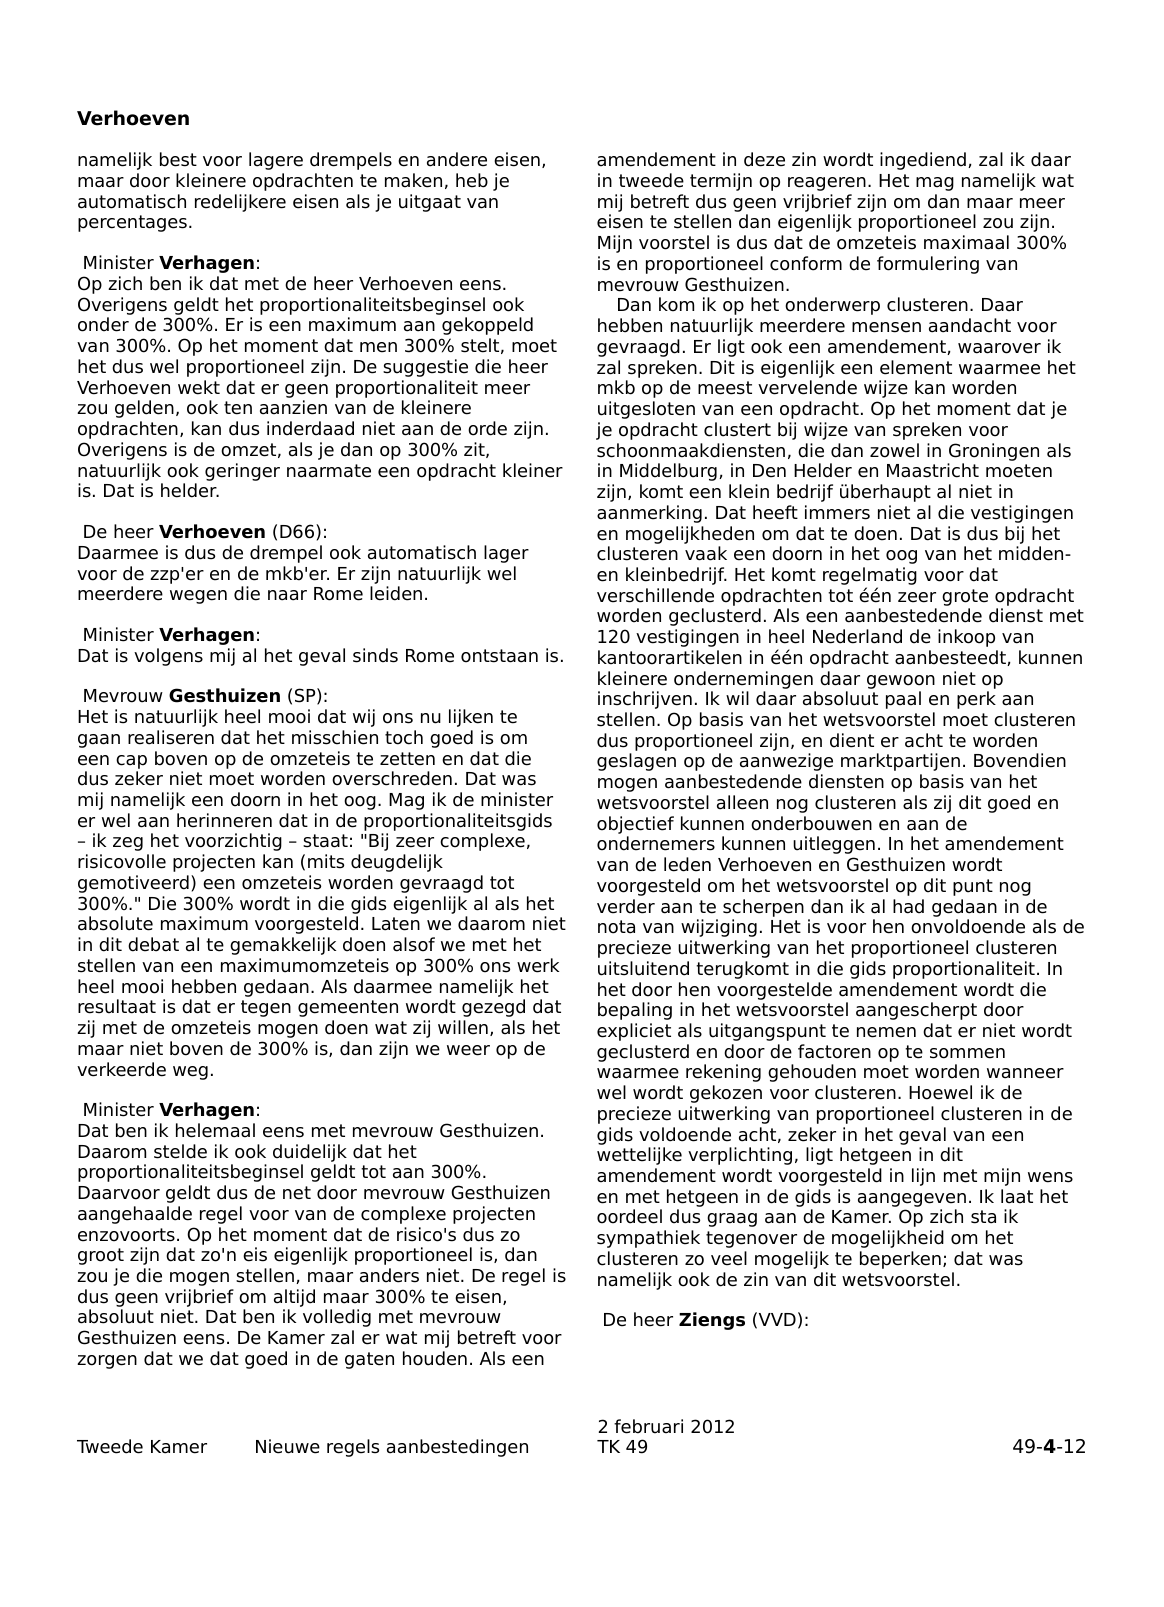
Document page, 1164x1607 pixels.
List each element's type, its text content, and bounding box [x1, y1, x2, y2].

text De heer Ziengs (VVD): [596, 1310, 1087, 1331]
text De heer Verhoeven (D66): [77, 522, 567, 543]
text Dan kom ik op het onderwerp clusteren. Daar hebben natuurlijk meerdere mensen aandacht voor gevraagd. Er ligt ook een amendement, waarover ik zal spreken. Dit is eigenlijk een element waarmee het mkb op de meest vervelende wijze kan worden uitgesloten van een opdracht. Op het moment dat je je opdracht clustert bij wijze van spreken voor schoonmaakdiensten, die dan zowel in Groningen als in Middelburg, in Den Helder en Maastricht moeten zijn, komt een klein bedrijf überhaupt al niet in aanmerking. Dat heeft immers niet al die vestigingen en mogelijkheden om dat te doen. Dat is dus bij het clusteren vaak een doorn in het oog van het midden- en kleinbedrijf. Het komt regelmatig voor dat verschillende opdrachten tot één zeer grote opdracht worden geclusterd. Als een aanbestedende dienst met 120 vestigingen in heel Nederland de inkoop van kantoorartikelen in één opdracht aanbesteedt, kunnen kleinere ondernemingen daar gewoon niet op inschrijven. Ik wil daar absoluut paal en perk aan stellen. Op basis van het wetsvoorstel moet clusteren dus proportioneel zijn, en dient er acht te worden geslagen op de aanwezige marktpartijen. Bovendien mogen aanbestedende diensten op basis van het wetsvoorstel alleen nog clusteren als zij dit goed en objectief kunnen onderbouwen en aan de ondernemers kunnen uitleggen. In het amendement van de leden Verhoeven en Gesthuizen wordt voorgesteld om het wetsvoorstel op dit punt nog verder aan te scherpen dan ik al had gedaan in de nota van wijziging. Het is voor hen onvoldoende als de precieze uitwerking van het proportioneel clusteren uitsluitend terugkomt in die gids proportionaliteit. In het door hen voorgestelde amendement wordt die bepaling in het wetsvoorstel aangescherpt door expliciet als uitgangspunt te nemen dat er niet wordt geclusterd en door de factoren op te sommen waarmee rekening gehouden moet worden wanneer wel wordt gekozen voor clusteren. Hoewel ik de precieze uitwerking van proportioneel clusteren in de gids voldoende acht, zeker in het geval van een wettelijke verplichting, ligt hetgeen in dit amendement wordt voorgesteld in lijn met mijn wens en met hetgeen in de gids is aangegeven. Ik laat het oordeel dus graag aan de Kamer. Op zich sta ik sympathiek tegenover de mogelijkheid om het clusteren zo veel mogelijk te beperken; dat was namelijk ook de zin van dit wetsvoorstel. [596, 295, 1087, 1290]
text Dat is volgens mij al het geval sinds Rome ontstaan is. [77, 646, 567, 666]
text Daarmee is dus de drempel ook automatisch lager voor de zzp'er en de mkb'er. Er zijn natuurlijk wel meerdere wegen die naar Rome leiden. [77, 543, 567, 605]
text namelijk best voor lagere drempels en andere eisen, maar door kleinere opdrachten te maken, heb je automatisch redelijkere eisen als je uitgaat van percentages. [77, 150, 567, 233]
text Mevrouw Gesthuizen (SP): [77, 686, 567, 707]
text amendement in deze zin wordt ingediend, zal ik daar in tweede termijn op reageren. Het mag namelijk wat mij betreft dus geen vrijbrief zijn om dan maar meer eisen te stellen dan eigenlijk proportioneel zou zijn. Mijn voorstel is dus dat de omzeteis maximaal 300% is en proportioneel conform de formulering van mevrouw Gesthuizen. [596, 150, 1087, 295]
text Minister Verhagen: [77, 253, 567, 274]
text Dat ben ik helemaal eens met mevrouw Gesthuizen. Daarom stelde ik ook duidelijk dat het proportionaliteitsbeginsel geldt tot aan 300%. Daarvoor geldt dus de net door mevrouw Gesthuizen aangehaalde regel voor van de complexe projecten enzovoorts. Op het moment dat de risico's dus zo groot zijn dat zo'n eis eigenlijk proportioneel is, dan zou je die mogen stellen, maar anders niet. De regel is dus geen vrijbrief om altijd maar 300% te eisen, absoluut niet. Dat ben ik volledig met mevrouw Gesthuizen eens. De Kamer zal er wat mij betreft voor zorgen dat we dat goed in de gaten houden. Als een [77, 1121, 567, 1369]
text Minister Verhagen: [77, 1100, 567, 1121]
text Op zich ben ik dat met de heer Verhoeven eens. Overigens geldt het proportionaliteitsbeginsel ook onder de 300%. Er is een maximum aan gekoppeld van 300%. Op het moment dat men 300% stelt, moet het dus wel proportioneel zijn. De suggestie die heer Verhoeven wekt dat er geen proportionaliteit meer zou gelden, ook ten aanzien van de kleinere opdrachten, kan dus inderdaad niet aan de orde zijn. Overigens is de omzet, als je dan op 300% zit, natuurlijk ook geringer naarmate een opdracht kleiner is. Dat is helder. [77, 274, 567, 502]
text Het is natuurlijk heel mooi dat wij ons nu lijken te gaan realiseren dat het misschien toch goed is om een cap boven op de omzeteis te zetten en dat die dus zeker niet moet worden overschreden. Dat was mij namelijk een doorn in het oog. Mag ik de minister er wel aan herinneren dat in de proportionaliteitsgids – ik zeg het voorzichtig – staat: "Bij zeer complexe, risicovolle projecten kan (mits deugdelijk gemotiveerd) een omzeteis worden gevraagd tot 300%." Die 300% wordt in die gids eigenlijk al als het absolute maximum voorgesteld. Laten we daarom niet in dit debat al te gemakkelijk doen alsof we met het stellen van een maximumomzeteis op 300% ons werk heel mooi hebben gedaan. Als daarmee namelijk het resultaat is dat er tegen gemeenten wordt gezegd dat zij met de omzeteis mogen doen wat zij willen, als het maar niet boven de 300% is, dan zijn we weer op de verkeerde weg. [77, 707, 567, 1080]
text Minister Verhagen: [77, 625, 567, 646]
